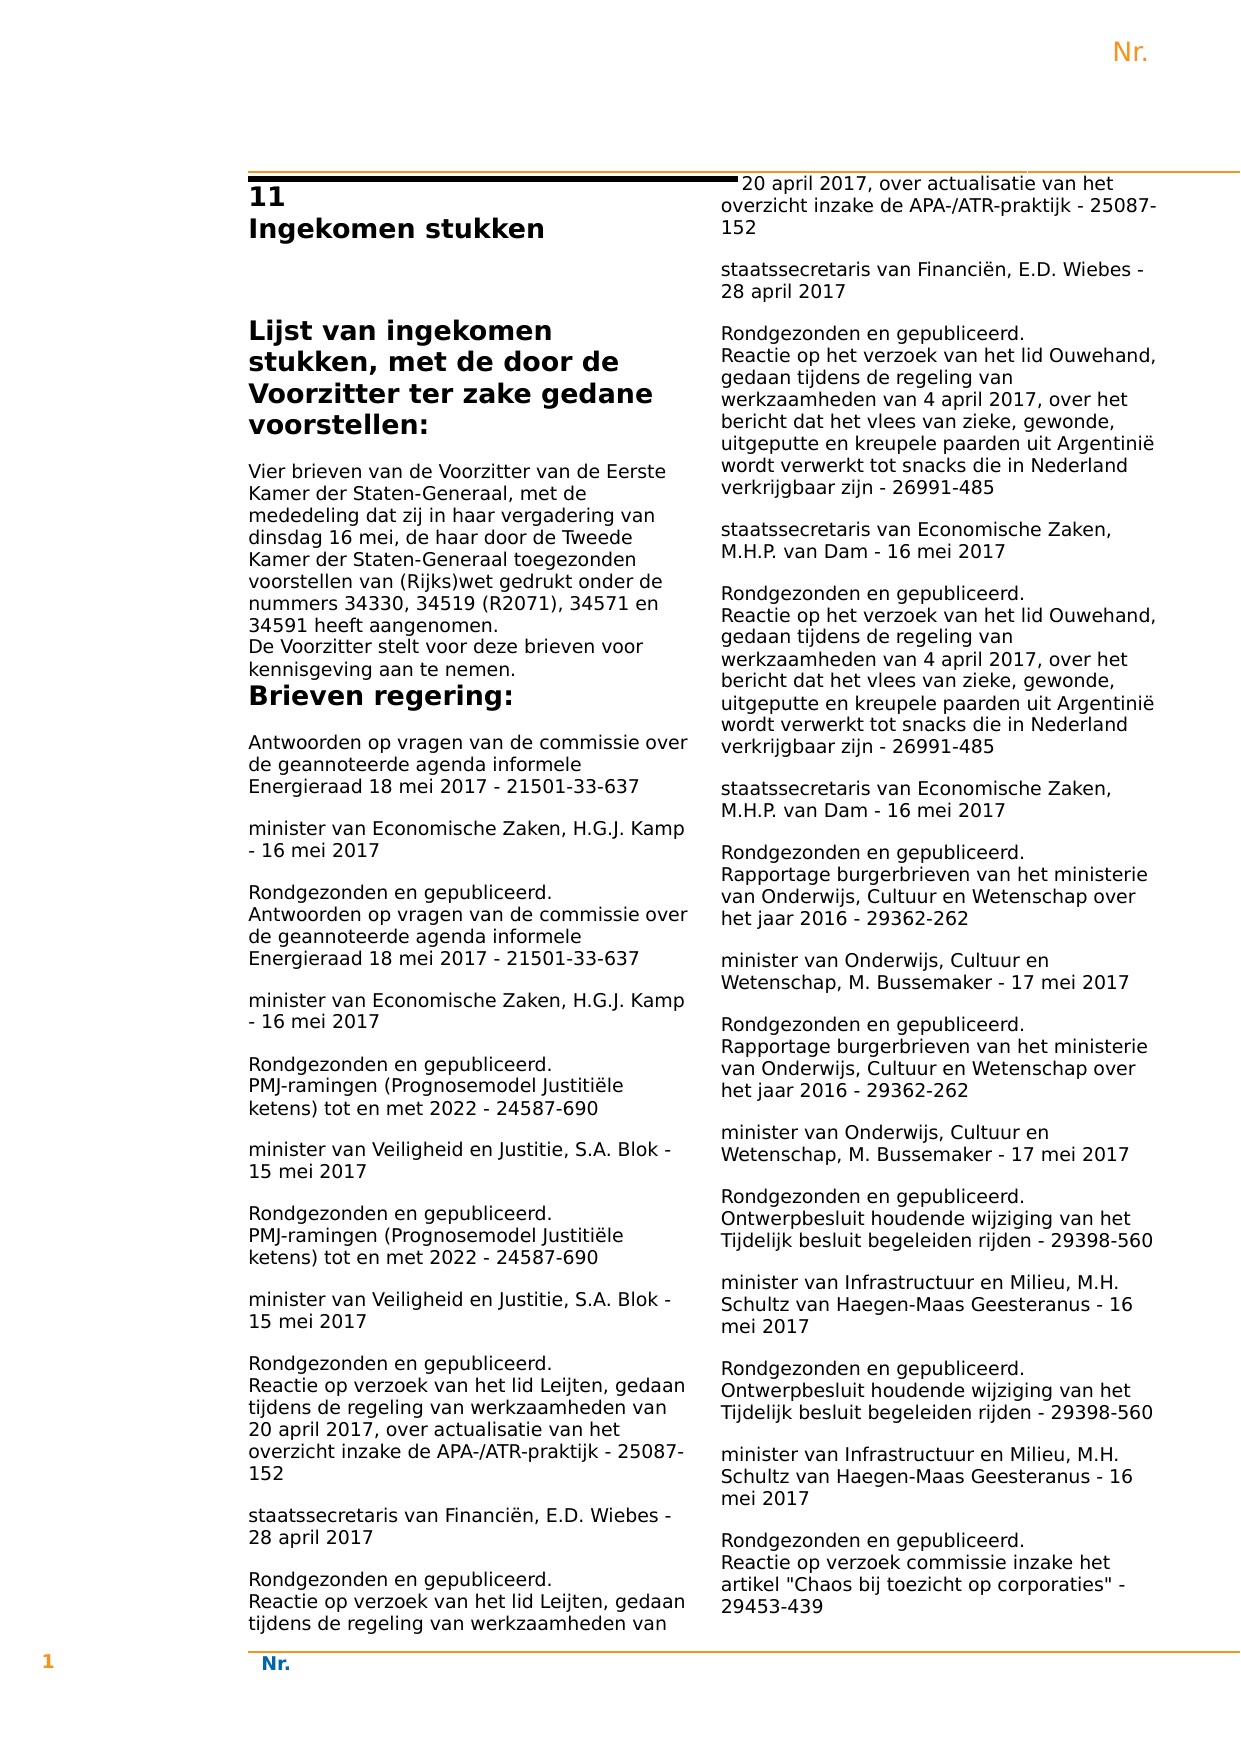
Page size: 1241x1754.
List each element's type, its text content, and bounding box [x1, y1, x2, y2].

text Rondgezonden en gepubliceerd. [721, 1014, 1163, 1036]
text minister van Infrastructuur en Milieu, M.H. Schultz van Haegen-Maas Geesteranus - 16 mei 2017 [721, 1272, 1163, 1338]
text Rondgezonden en gepubliceerd. [248, 1569, 691, 1591]
text Rondgezonden en gepubliceerd. [248, 1053, 691, 1075]
text minister van Onderwijs, Cultuur en Wetenschap, M. Bussemaker - 17 mei 2017 [721, 1122, 1163, 1166]
text Vier brieven van de Voorzitter van de Eerste Kamer der Staten-Generaal, met de mededeling dat zij in haar vergadering van dinsdag 16 mei, de haar door de Tweede Kamer der Staten-Generaal toegezonden voorstellen van (Rijks)wet gedrukt onder de nummers 34330, 34519 (R2071), 34571 en 34591 heeft aangenomen. [248, 461, 691, 636]
text Reactie op verzoek commissie inzake het artikel "Chaos bij toezicht op corporaties" - 29453-439 [721, 1552, 1163, 1618]
title Lijst van ingekomen stukken, met de door de Voorzitter ter zake gedane voorstellen: [248, 316, 691, 441]
text minister van Infrastructuur en Milieu, M.H. Schultz van Haegen-Maas Geesteranus - 16 mei 2017 [721, 1444, 1163, 1510]
text PMJ-ramingen (Prognosemodel Justitiële ketens) tot en met 2022 - 24587-690 [248, 1075, 691, 1119]
text Antwoorden op vragen van de commissie over de geannoteerde agenda informele Energieraad 18 mei 2017 - 21501-33-637 [248, 903, 691, 969]
text Reactie op verzoek van het lid Leijten, gedaan tijdens de regeling van werkzaamheden van 20 april 2017, over actualisatie van het overzicht inzake de APA-/ATR-praktijk - 25087-152 [248, 1375, 691, 1485]
text PMJ-ramingen (Prognosemodel Justitiële ketens) tot en met 2022 - 24587-690 [248, 1225, 691, 1269]
text Rapportage burgerbrieven van het ministerie van Onderwijs, Cultuur en Wetenschap over het jaar 2016 - 29362-262 [721, 1036, 1163, 1102]
text minister van Onderwijs, Cultuur en Wetenschap, M. Bussemaker - 17 mei 2017 [721, 950, 1163, 994]
text staatssecretaris van Economische Zaken, M.H.P. van Dam - 16 mei 2017 [721, 518, 1163, 562]
text Rondgezonden en gepubliceerd. [721, 1186, 1163, 1208]
text staatssecretaris van Financiën, E.D. Wiebes - 28 april 2017 [721, 259, 1163, 303]
text Rondgezonden en gepubliceerd. [721, 842, 1163, 864]
text Reactie op het verzoek van het lid Ouwehand, gedaan tijdens de regeling van werkzaamheden van 4 april 2017, over het bericht dat het vlees van zieke, gewonde, uitgeputte en kreupele paarden uit Argentinië wordt verwerkt tot snacks die in Nederland verkrijgbaar zijn - 26991-485 [721, 345, 1163, 498]
text Rondgezonden en gepubliceerd. [248, 882, 691, 903]
text staatssecretaris van Financiën, E.D. Wiebes - 28 april 2017 [248, 1505, 691, 1549]
text minister van Veiligheid en Justitie, S.A. Blok - 15 mei 2017 [248, 1139, 691, 1183]
text minister van Economische Zaken, H.G.J. Kamp - 16 mei 2017 [248, 818, 691, 862]
text 20 april 2017, over actualisatie van het overzicht inzake de APA-/ATR-praktijk - 25087-152 [721, 173, 1163, 239]
text De Voorzitter stelt voor deze brieven voor kennisgeving aan te nemen. [248, 636, 691, 680]
text minister van Veiligheid en Justitie, S.A. Blok - 15 mei 2017 [248, 1289, 691, 1333]
text Reactie op verzoek van het lid Leijten, gedaan tijdens de regeling van werkzaamheden van [248, 1591, 691, 1635]
text Rondgezonden en gepubliceerd. [721, 323, 1163, 345]
text Rondgezonden en gepubliceerd. [721, 1530, 1163, 1552]
text Rondgezonden en gepubliceerd. [721, 1358, 1163, 1380]
text Rondgezonden en gepubliceerd. [721, 582, 1163, 604]
text Antwoorden op vragen van de commissie over de geannoteerde agenda informele Energieraad 18 mei 2017 - 21501-33-637 [248, 732, 691, 798]
title 11 Ingekomen stukken [248, 182, 691, 244]
text Rapportage burgerbrieven van het ministerie van Onderwijs, Cultuur en Wetenschap over het jaar 2016 - 29362-262 [721, 864, 1163, 930]
text Ontwerpbesluit houdende wijziging van het Tijdelijk besluit begeleiden rijden - 29398-560 [721, 1380, 1163, 1424]
text Rondgezonden en gepubliceerd. [248, 1353, 691, 1375]
text staatssecretaris van Economische Zaken, M.H.P. van Dam - 16 mei 2017 [721, 778, 1163, 822]
text Ontwerpbesluit houdende wijziging van het Tijdelijk besluit begeleiden rijden - 29398-560 [721, 1208, 1163, 1252]
text minister van Economische Zaken, H.G.J. Kamp - 16 mei 2017 [248, 989, 691, 1033]
title Brieven regering: [248, 680, 691, 712]
text Rondgezonden en gepubliceerd. [248, 1203, 691, 1225]
text Reactie op het verzoek van het lid Ouwehand, gedaan tijdens de regeling van werkzaamheden van 4 april 2017, over het bericht dat het vlees van zieke, gewonde, uitgeputte en kreupele paarden uit Argentinië wordt verwerkt tot snacks die in Nederland verkrijgbaar zijn - 26991-485 [721, 604, 1163, 758]
